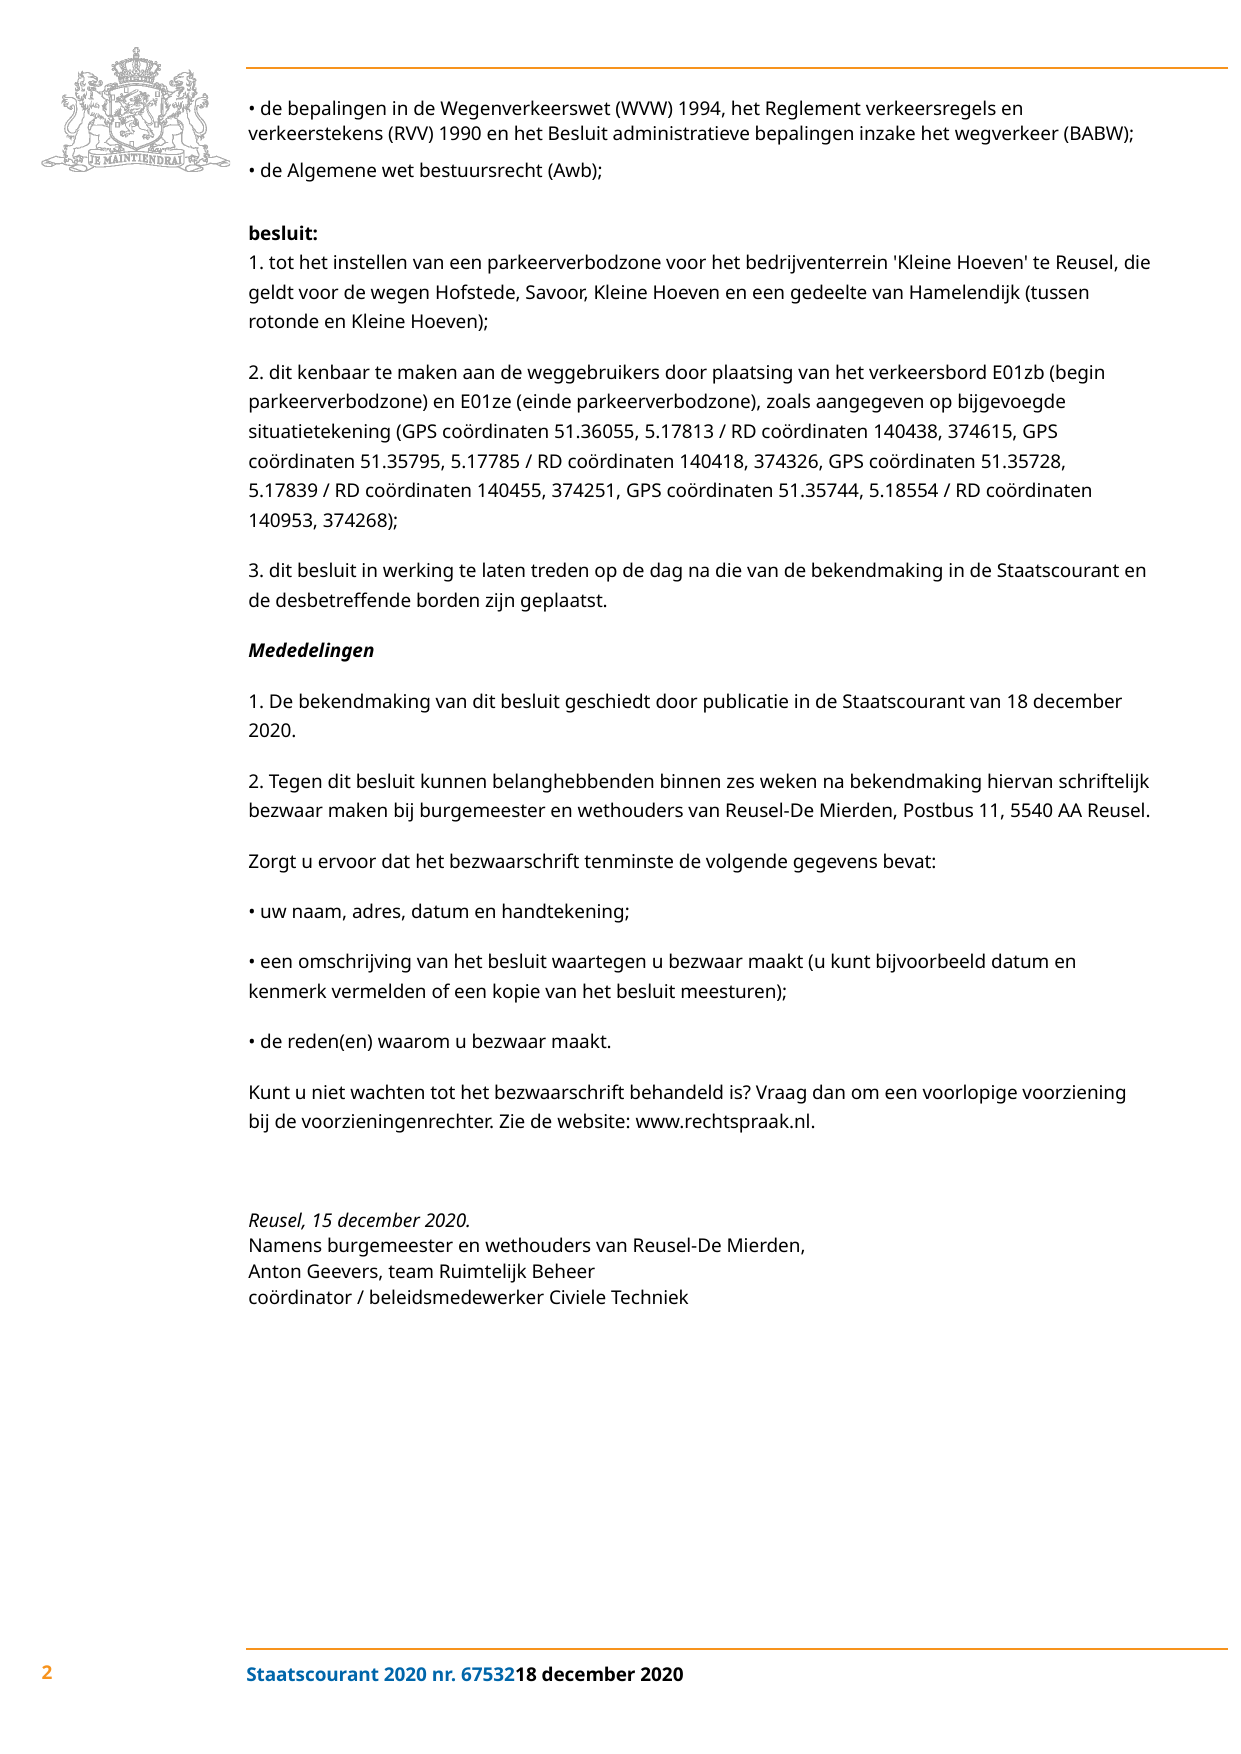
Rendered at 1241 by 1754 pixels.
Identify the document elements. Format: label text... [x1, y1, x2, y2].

text • een omschrijving van het besluit waartegen u bezwaar maakt (u kunt bijvoorbeeld datum en kenmerk vermelden of een kopie van het besluit meesturen); [248, 949, 1152, 1004]
text Namens burgemeester en wethouders van Reusel-De Mierden, [248, 1233, 1152, 1258]
text coördinator / beleidsmedewerker Civiele Techniek [248, 1284, 1152, 1310]
text Kunt u niet wachten tot het bezwaarschrift behandeld is? Vraag dan om een voorlopige voorziening bij de voorzieningenrechter. Zie de website: www.rechtspraak.nl. [248, 1079, 1152, 1134]
text • uw naam, adres, datum en handtekening; [248, 898, 1152, 924]
text • de reden(en) waarom u bezwaar maakt. [248, 1029, 1152, 1054]
text Zorgt u ervoor dat het bezwaarschrift tenminste de volgende gegevens bevat: [248, 848, 1152, 873]
text Reusel, 15 december 2020. [248, 1207, 1152, 1233]
text • de Algemene wet bestuursrecht (Awb); [248, 157, 1152, 183]
text 2. Tegen dit besluit kunnen belanghebbenden binnen zes weken na bekendmaking hiervan schriftelijk bezwaar maken bij burgemeester en wethouders van Reusel-De Mierden, Postbus 11, 5540 AA Reusel. [248, 768, 1152, 823]
text 1. De bekendmaking van dit besluit geschiedt door publicatie in de Staatscourant van 18 december 2020. [248, 688, 1152, 743]
text 2. dit kenbaar te maken aan de weggebruikers door plaatsing van het verkeersbord E01zb (begin parkeerverbodzone) en E01ze (einde parkeerverbodzone), zoals aangegeven op bijgevoegde situatietekening (GPS coördinaten 51.36055, 5.17813 / RD coördinaten 140438, 374615, GPS coördinaten 51.35795, 5.17785 / RD coördinaten 140418, 374326, GPS coördinaten 51.35728, 5.17839 / RD coördinaten 140455, 374251, GPS coördinaten 51.35744, 5.18554 / RD coördinaten 140953, 374268); [248, 359, 1152, 533]
text 3. dit besluit in werking te laten treden op de dag na die van de bekendmaking in de Staatscourant en de desbetreffende borden zijn geplaatst. [248, 557, 1152, 613]
text Mededelingen [248, 637, 1152, 663]
text Anton Geevers, team Ruimtelijk Beheer [248, 1258, 1152, 1284]
text • de bepalingen in de Wegenverkeerswet (WVW) 1994, het Reglement verkeersregels en verkeerstekens (RVV) 1990 en het Besluit administratieve bepalingen inzake het wegverkeer (BABW); [248, 95, 1152, 146]
picture [41, 47, 231, 172]
text besluit: [248, 220, 1152, 246]
text 1. tot het instellen van een parkeerverbodzone voor het bedrijventerrein 'Kleine Hoeven' te Reusel, die geldt voor de wegen Hofstede, Savoor, Kleine Hoeven en een gedeelte van Hamelendijk (tussen rotonde en Kleine Hoeven); [248, 249, 1152, 334]
